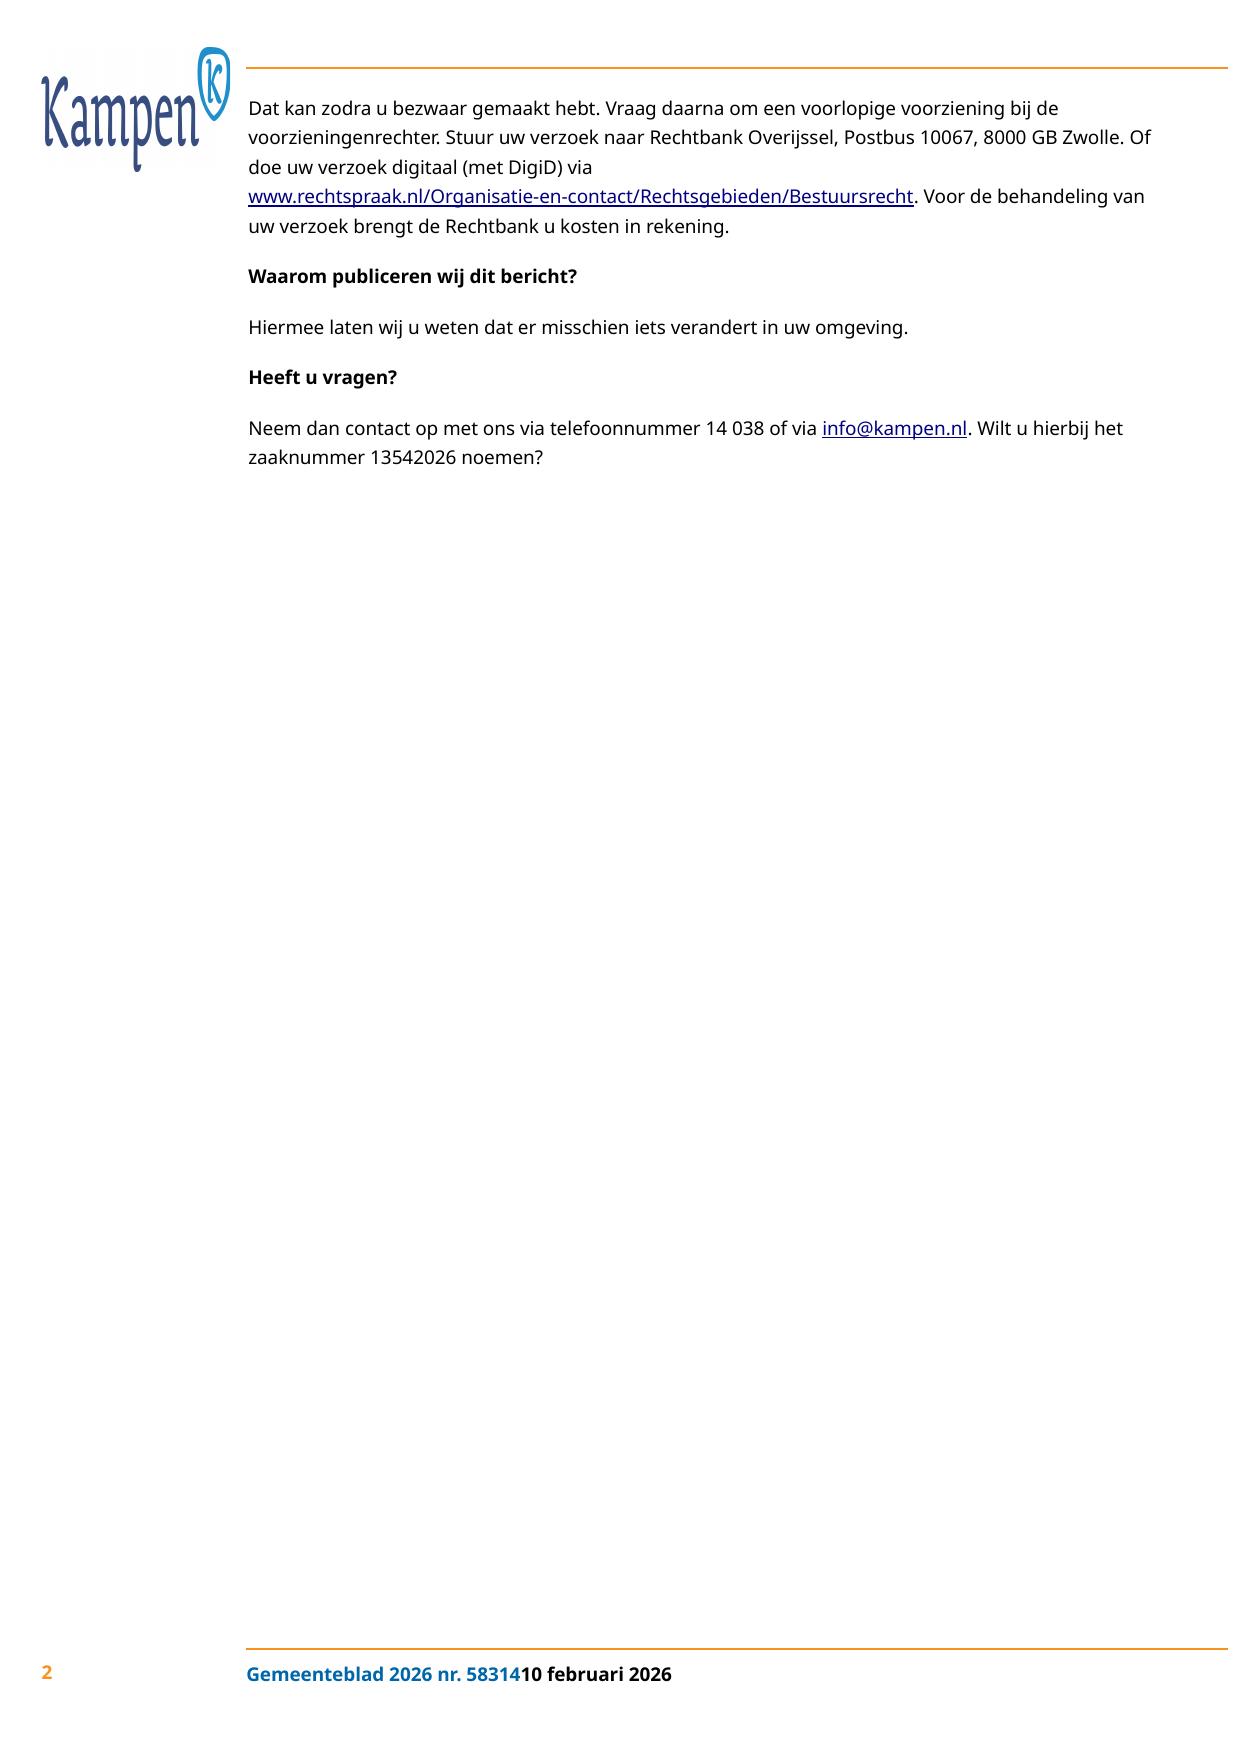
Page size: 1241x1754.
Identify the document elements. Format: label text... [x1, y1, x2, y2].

text Waarom publiceren wij dit bericht? [248, 263, 1152, 289]
text Heeft u vragen? [248, 364, 1152, 390]
text Dat kan zodra u bezwaar gemaakt hebt. Vraag daarna om een voorlopige voorziening bij de voorzieningenrechter. Stuur uw verzoek naar Rechtbank Overijssel, Postbus 10067, 8000 GB Zwolle. Of doe uw verzoek digitaal (met DigiD) via www.rechtspraak.nl/Organisatie-en-contact/Rechtsgebieden/Bestuursrecht. Voor de behandeling van uw verzoek brengt de Rechtbank u kosten in rekening. [248, 95, 1152, 239]
text Hiermee laten wij u weten dat er misschien iets verandert in uw omgeving. [248, 314, 1152, 340]
picture [41, 47, 231, 172]
text Neem dan contact op met ons via telefoonnummer 14 038 of via info@kampen.nl. Wilt u hierbij het zaaknummer 13542026 noemen? [248, 415, 1152, 470]
